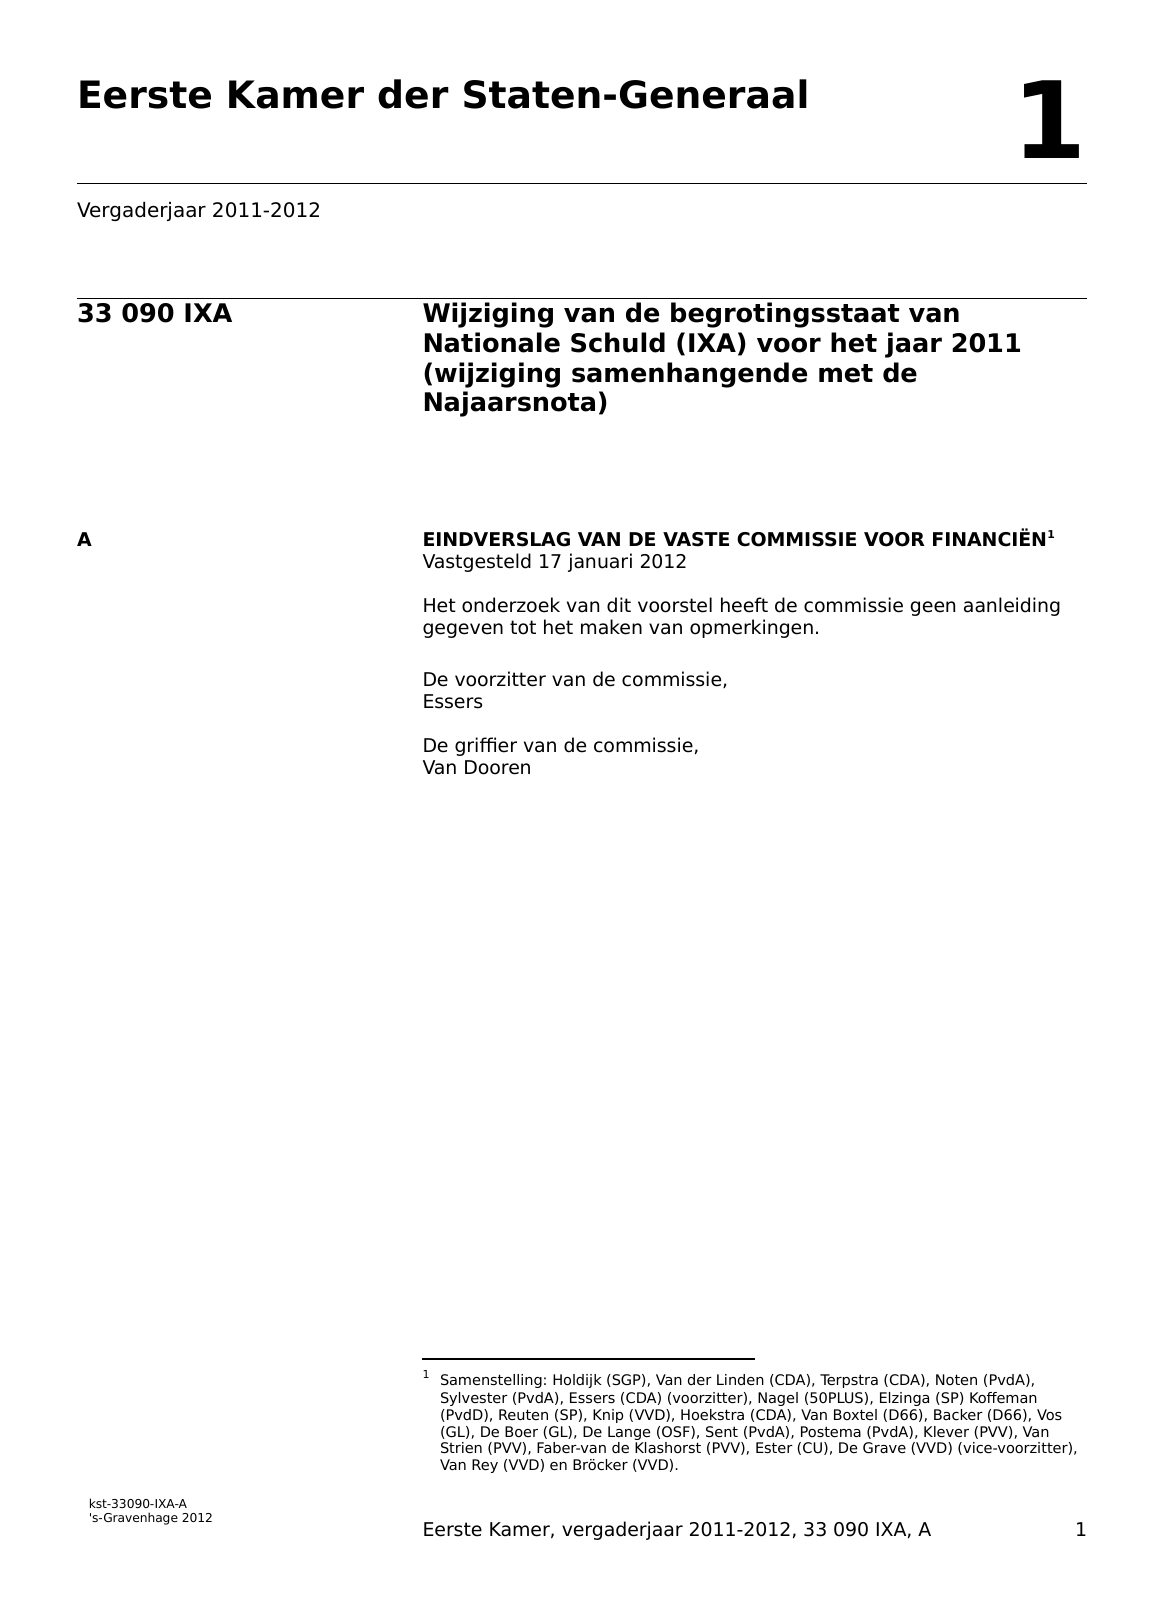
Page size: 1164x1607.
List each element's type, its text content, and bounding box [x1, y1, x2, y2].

text De voorzitter van de commissie, Essers [422, 669, 1087, 713]
table_cell Vergaderjaar 2011-2012 [77, 184, 1087, 298]
text Samenstelling: Holdijk (SGP), Van der Linden (CDA), Terpstra (CDA), Noten (PvdA), Sylvester (PvdA), Essers (CDA) (voorzitter), Nagel (50PLUS), Elzinga (SP) Koffeman (PvdD), Reuten (SP), Knip (VVD), Hoekstra (CDA), Van Boxtel (D66), Backer (D66), Vos (GL), De Boer (GL), De Lange (OSF), Sent (PvdA), Postema (PvdA), Klever (PVV), Van Strien (PVV), Faber-van de Klashorst (PVV), Ester (CU), De Grave (VVD) (vice-voorzitter), Van Rey (VVD) en Bröcker (VVD). [422, 1368, 1087, 1474]
text Vastgesteld 17 januari 2012 [422, 551, 1087, 573]
subtitle 33 090 IXA Wijziging van de begrotingsstaat van Nationale Schuld (IXA) voor het jaar 2011 (wijziging samenhangende met de Najaarsnota) [77, 299, 1087, 418]
subtitle A EINDVERSLAG VAN DE VASTE COMMISSIE VOOR FINANCIËN [77, 529, 1087, 551]
text De griffier van de commissie, Van Dooren [422, 735, 1087, 779]
table_header Eerste Kamer der Staten-Generaal [77, 59, 886, 183]
text kst-33090-IXA-A [88, 1497, 323, 1511]
text 's-Gravenhage 2012 [88, 1511, 323, 1525]
table_header 1 [886, 59, 1087, 183]
text Het onderzoek van dit voorstel heeft de commissie geen aanleiding gegeven tot het maken van opmerkingen. [422, 595, 1087, 639]
